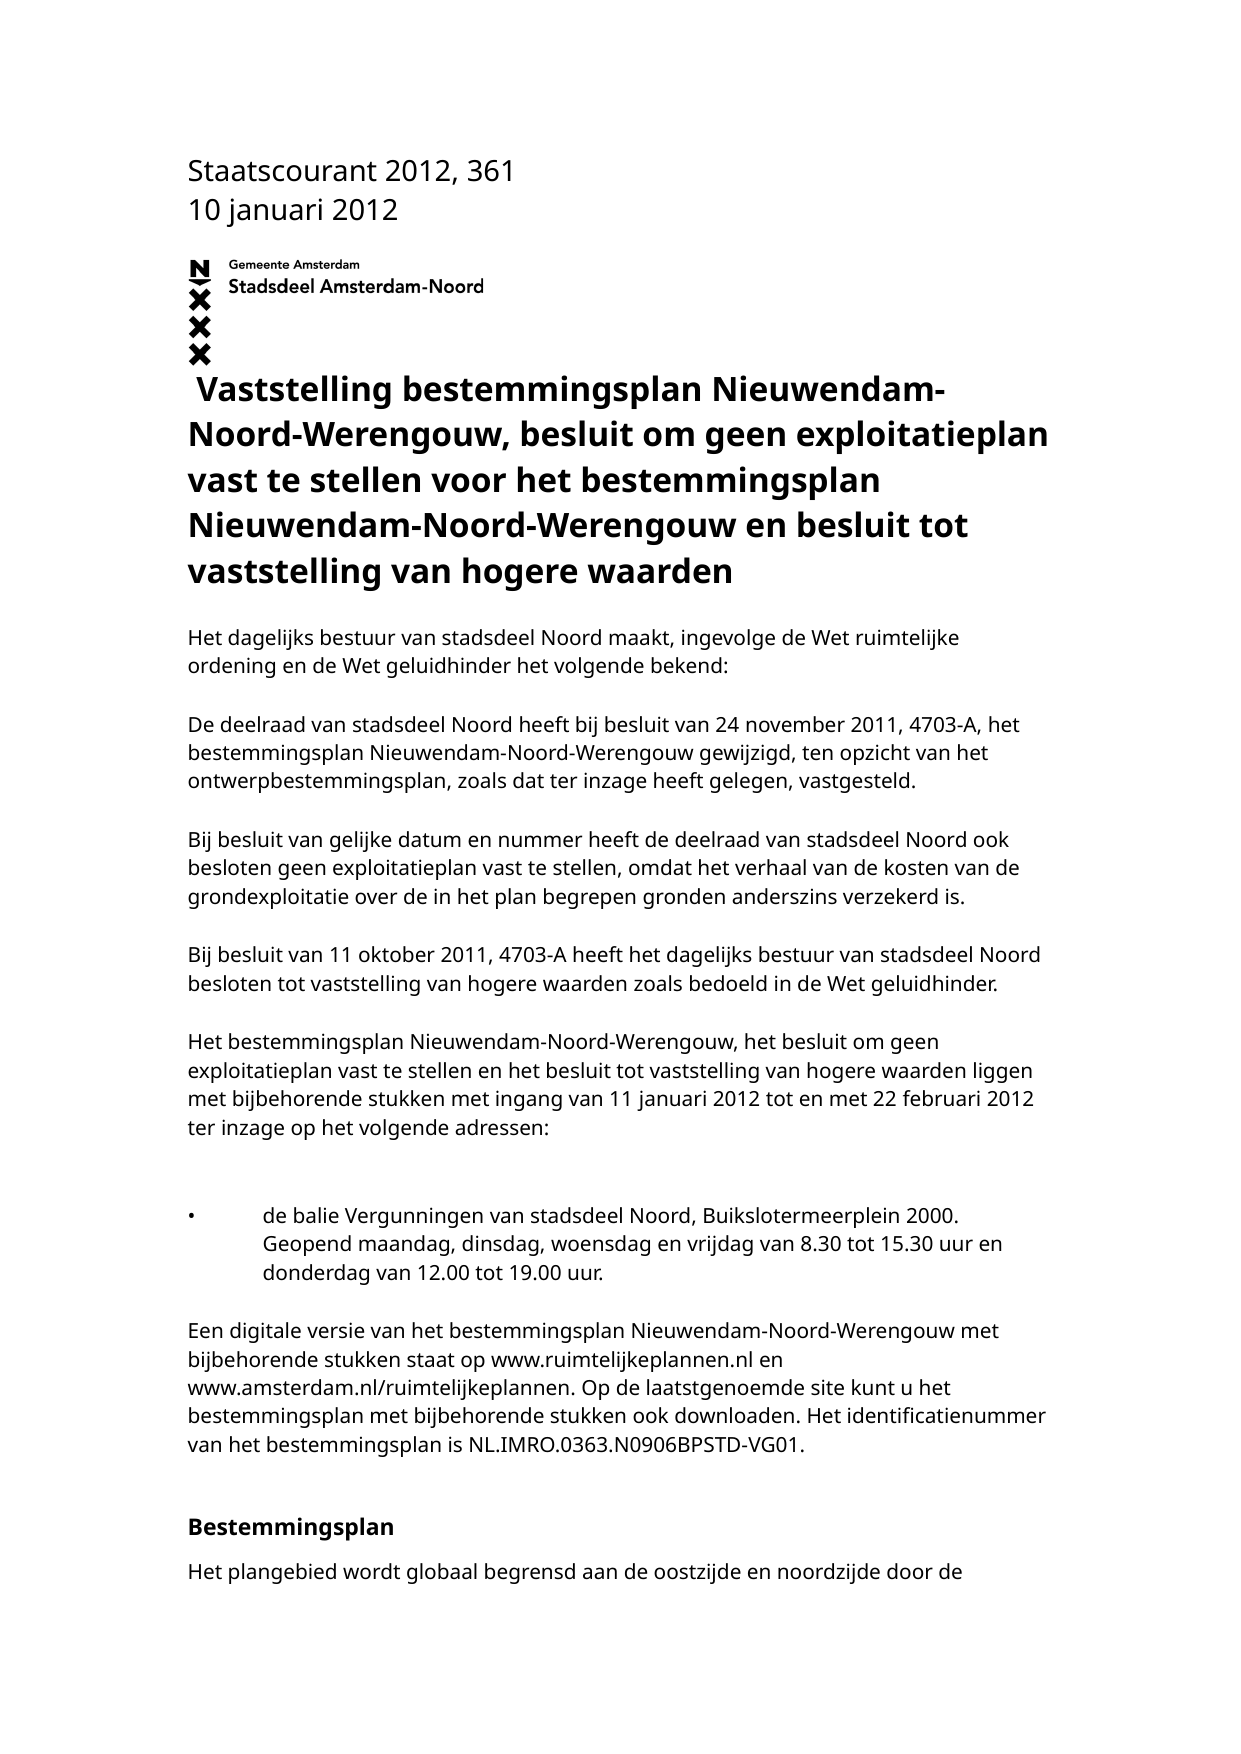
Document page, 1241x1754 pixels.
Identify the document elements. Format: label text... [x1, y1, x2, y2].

text Het dagelijks bestuur van stadsdeel Noord maakt, ingevolge de Wet ruimtelijke ordening en de Wet geluidhinder het volgende bekend: [187, 623, 1053, 680]
text Bij besluit van gelijke datum en nummer heeft de deelraad van stadsdeel Noord ook besloten geen exploitatieplan vast te stellen, omdat het verhaal van de kosten van de grondexploitatie over de in het plan begrepen gronden anderszins verzekerd is. [187, 825, 1053, 910]
subtitle Vaststelling bestemmingsplan Nieuwendam-Noord-Werengouw, besluit om geen exploitatieplan vast te stellen voor het bestemmingsplan Nieuwendam-Noord-Werengouw en besluit tot vaststelling van hogere waarden [187, 271, 1053, 593]
picture [187, 258, 484, 366]
text De deelraad van stadsdeel Noord heeft bij besluit van 24 november 2011, 4703-A, het bestemmingsplan Nieuwendam-Noord-Werengouw gewijzigd, ten opzicht van het ontwerpbestemmingsplan, zoals dat ter inzage heeft gelegen, vastgesteld. [187, 710, 1053, 795]
text Het bestemmingsplan Nieuwendam-Noord-Werengouw, het besluit om geen exploitatieplan vast te stellen en het besluit tot vaststelling van hogere waarden liggen met bijbehorende stukken met ingang van 11 januari 2012 tot en met 22 februari 2012 ter inzage op het volgende adressen: [187, 1027, 1053, 1141]
text Het plangebied wordt globaal begrensd aan de oostzijde en noordzijde door de [187, 1557, 1053, 1586]
subtitle Bestemmingsplan [187, 1511, 1053, 1542]
text Een digitale versie van het bestemmingsplan Nieuwendam-Noord-Werengouw met bijbehorende stukken staat op www.ruimtelijkeplannen.nl en www.amsterdam.nl/ruimtelijkeplannen. Op de laatstgenoemde site kunt u het bestemmingsplan met bijbehorende stukken ook downloaden. Het identificatienummer van het bestemmingsplan is NL.IMRO.0363.N0906BPSTD-VG01. [187, 1316, 1053, 1458]
text 10 januari 2012 [187, 190, 1053, 229]
text Staatscourant 2012, 361 [187, 150, 1053, 190]
text Bij besluit van 11 oktober 2011, 4703-A heeft het dagelijks bestuur van stadsdeel Noord besloten tot vaststelling van hogere waarden zoals bedoeld in de Wet geluidhinder. [187, 940, 1053, 997]
list de balie Vergunningen van stadsdeel Noord, Buikslotermeerplein 2000. Geopend maandag, dinsdag, woensdag en vrijdag van 8.30 tot 15.30 uur en donderdag van 12.00 tot 19.00 uur. [187, 1201, 1053, 1286]
